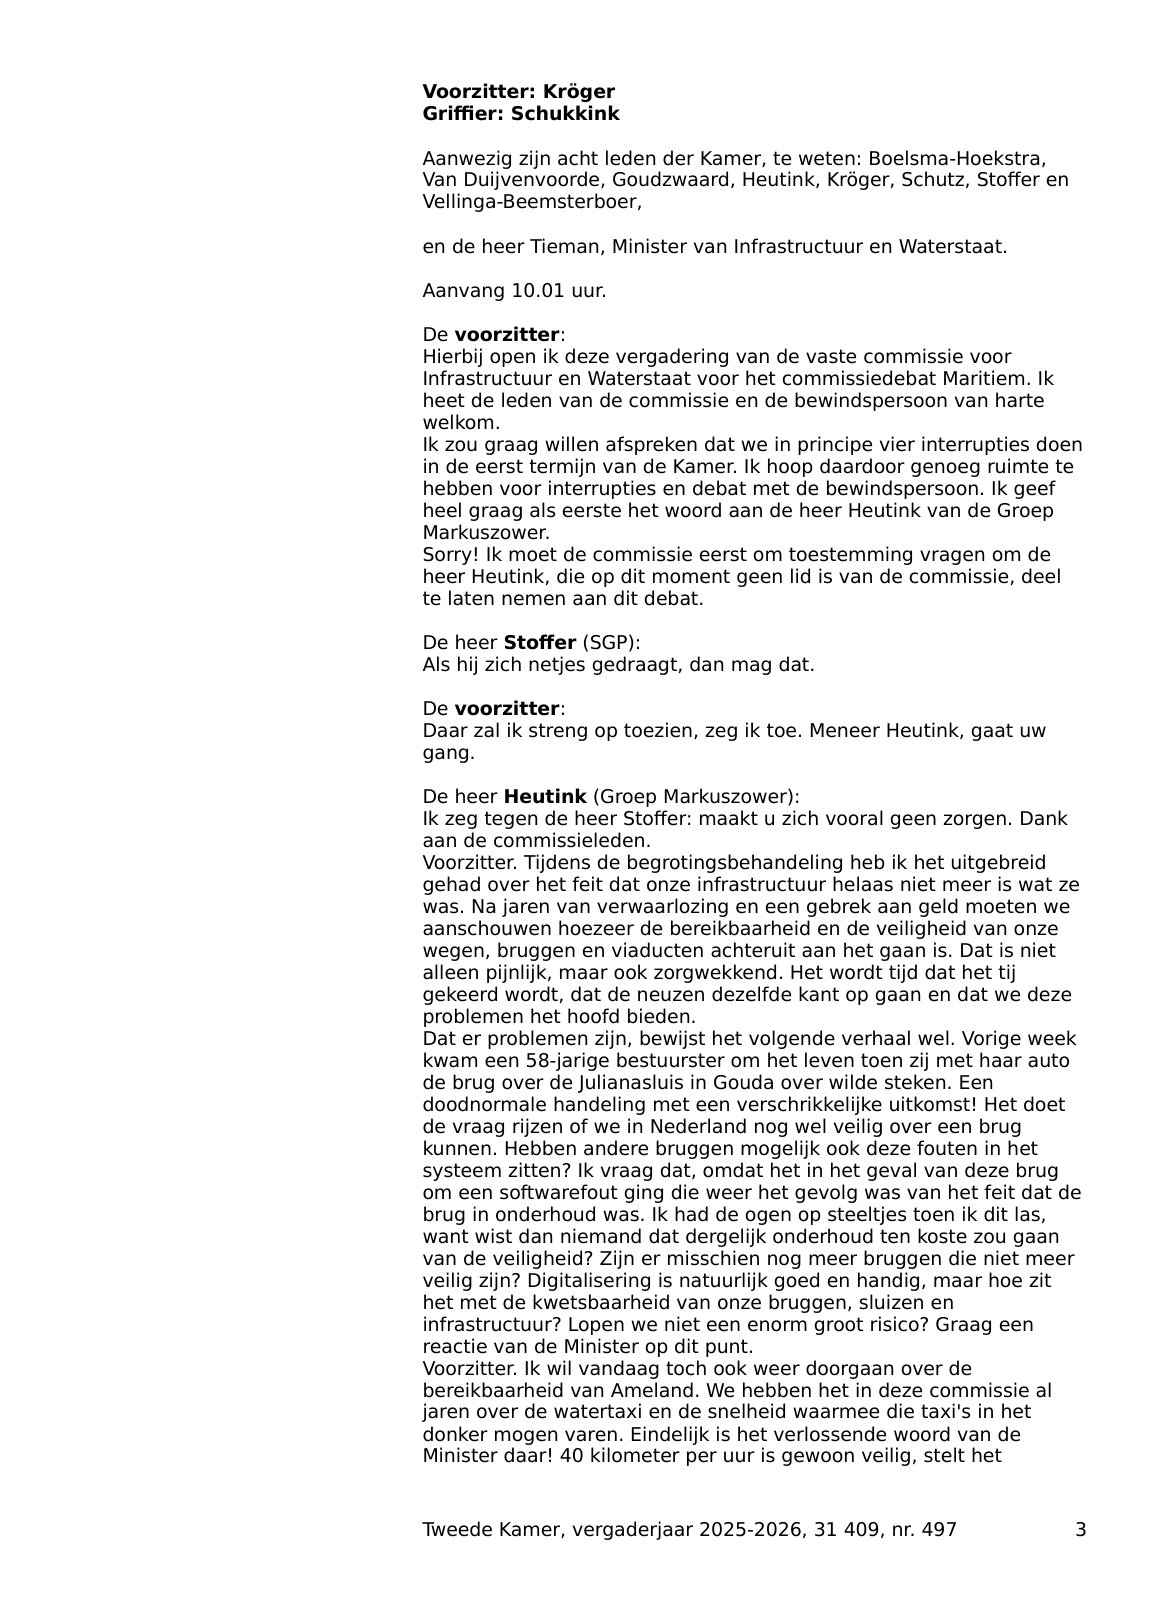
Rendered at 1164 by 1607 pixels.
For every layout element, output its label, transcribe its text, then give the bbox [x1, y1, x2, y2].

text Aanwezig zijn acht leden der Kamer, te weten: Boelsma-Hoekstra, Van Duijvenvoorde, Goudzwaard, Heutink, Kröger, Schutz, Stoffer en Vellinga-Beemsterboer, [422, 147, 1087, 213]
text en de heer Tieman, Minister van Infrastructuur en Waterstaat. [422, 236, 1087, 257]
text Voorzitter. Tijdens de begrotingsbehandeling heb ik het uitgebreid gehad over het feit dat onze infrastructuur helaas niet meer is wat ze was. Na jaren van verwaarlozing en een gebrek aan geld moeten we aanschouwen hoezeer de bereikbaarheid en de veiligheid van onze wegen, bruggen en viaducten achteruit aan het gaan is. Dat is niet alleen pijnlijk, maar ook zorgwekkend. Het wordt tijd dat het tij gekeerd wordt, dat de neuzen dezelfde kant op gaan en dat we deze problemen het hoofd bieden. [422, 852, 1087, 1028]
text Daar zal ik streng op toezien, zeg ik toe. Meneer Heutink, gaat uw gang. [422, 720, 1087, 764]
text De heer Heutink (Groep Markuszower): [422, 786, 1087, 808]
text De voorzitter: [422, 324, 1087, 346]
text Sorry! Ik moet de commissie eerst om toestemming vragen om de heer Heutink, die op dit moment geen lid is van de commissie, deel te laten nemen aan dit debat. [422, 544, 1087, 609]
text Aanvang 10.01 uur. [422, 280, 1087, 302]
text Als hij zich netjes gedraagt, dan mag dat. [422, 654, 1087, 676]
text Voorzitter: Kröger [422, 81, 1087, 103]
text Dat er problemen zijn, bewijst het volgende verhaal wel. Vorige week kwam een 58-jarige bestuurster om het leven toen zij met haar auto de brug over de Julianasluis in Gouda over wilde steken. Een doodnormale handeling met een verschrikkelijke uitkomst! Het doet de vraag rijzen of we in Nederland nog wel veilig over een brug kunnen. Hebben andere bruggen mogelijk ook deze fouten in het systeem zitten? Ik vraag dat, omdat het in het geval van deze brug om een softwarefout ging die weer het gevolg was van het feit dat de brug in onderhoud was. Ik had de ogen op steeltjes toen ik dit las, want wist dan niemand dat dergelijk onderhoud ten koste zou gaan van de veiligheid? Zijn er misschien nog meer bruggen die niet meer veilig zijn? Digitalisering is natuurlijk goed en handig, maar hoe zit het met de kwetsbaarheid van onze bruggen, sluizen en infrastructuur? Lopen we niet een enorm groot risico? Graag een reactie van de Minister op dit punt. [422, 1028, 1087, 1357]
text Ik zeg tegen de heer Stoffer: maakt u zich vooral geen zorgen. Dank aan de commissieleden. [422, 808, 1087, 852]
text De heer Stoffer (SGP): [422, 632, 1087, 654]
text Voorzitter. Ik wil vandaag toch ook weer doorgaan over de bereikbaarheid van Ameland. We hebben het in deze commissie al jaren over de watertaxi en de snelheid waarmee die taxi's in het donker mogen varen. Eindelijk is het verlossende woord van de Minister daar! 40 kilometer per uur is gewoon veilig, stelt het [422, 1357, 1087, 1467]
text Griffier: Schukkink [422, 103, 1087, 125]
text Hierbij open ik deze vergadering van de vaste commissie voor Infrastructuur en Waterstaat voor het commissiedebat Maritiem. Ik heet de leden van de commissie en de bewindspersoon van harte welkom. [422, 346, 1087, 434]
text Ik zou graag willen afspreken dat we in principe vier interrupties doen in de eerst termijn van de Kamer. Ik hoop daardoor genoeg ruimte te hebben voor interrupties en debat met de bewindspersoon. Ik geef heel graag als eerste het woord aan de heer Heutink van de Groep Markuszower. [422, 434, 1087, 544]
text De voorzitter: [422, 698, 1087, 720]
